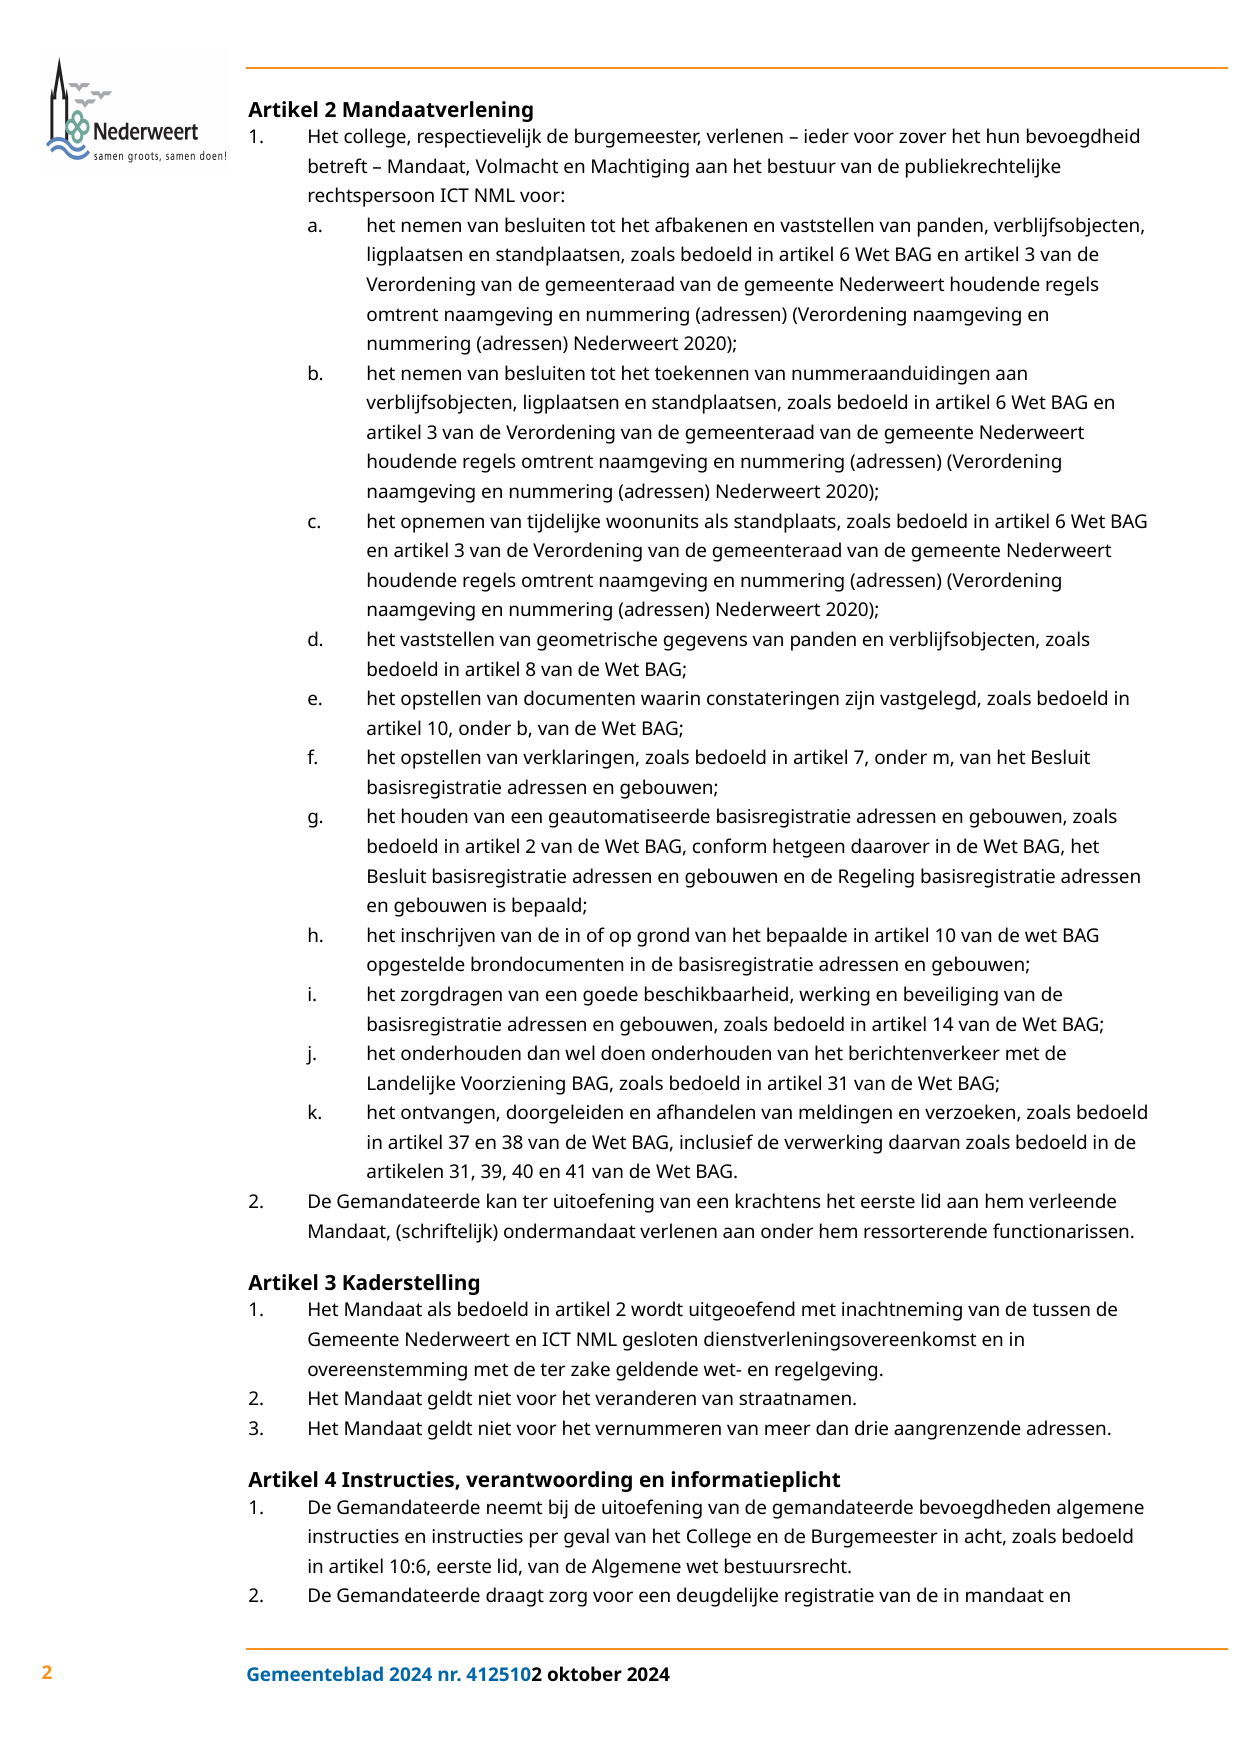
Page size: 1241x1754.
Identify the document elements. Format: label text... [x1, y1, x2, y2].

list het inschrijven van de in of op grond van het bepaalde in artikel 10 van de wet BAG opgestelde brondocumenten in de basisregistratie adressen en gebouwen; [307, 922, 1152, 977]
list het houden van een geautomatiseerde basisregistratie adressen en gebouwen, zoals bedoeld in artikel 2 van de Wet BAG, conform hetgeen daarover in de Wet BAG, het Besluit basisregistratie adressen en gebouwen en de Regeling basisregistratie adressen en gebouwen is bepaald; [307, 804, 1152, 918]
text Artikel 4 Instructies, verantwoording en informatieplicht [248, 1465, 1152, 1494]
list het opstellen van documenten waarin constateringen zijn vastgelegd, zoals bedoeld in artikel 10, onder b, van de Wet BAG; [307, 685, 1152, 741]
list het opstellen van verklaringen, zoals bedoeld in artikel 7, onder m, van het Besluit basisregistratie adressen en gebouwen; [307, 744, 1152, 800]
list het nemen van besluiten tot het afbakenen en vaststellen van panden, verblijfsobjecten, ligplaatsen en standplaatsen, zoals bedoeld in artikel 6 Wet BAG en artikel 3 van de Verordening van de gemeenteraad van de gemeente Nederweert houdende regels omtrent naamgeving en nummering (adressen) (Verordening naamgeving en nummering (adressen) Nederweert 2020); [307, 212, 1152, 356]
list De Gemandateerde draagt zorg voor een deugdelijke registratie van de in mandaat en [248, 1583, 1152, 1608]
list het opnemen van tijdelijke woonunits als standplaats, zoals bedoeld in artikel 6 Wet BAG en artikel 3 van de Verordening van de gemeenteraad van de gemeente Nederweert houdende regels omtrent naamgeving en nummering (adressen) (Verordening naamgeving en nummering (adressen) Nederweert 2020); [307, 508, 1152, 622]
list het zorgdragen van een goede beschikbaarheid, werking en beveiliging van de basisregistratie adressen en gebouwen, zoals bedoeld in artikel 14 van de Wet BAG; [307, 981, 1152, 1036]
list De Gemandateerde kan ter uitoefening van een krachtens het eerste lid aan hem verleende Mandaat, (schriftelijk) ondermandaat verlenen aan onder hem ressorterende functionarissen. [248, 1188, 1152, 1243]
text Artikel 2 Mandaatverlening [248, 95, 1152, 123]
list De Gemandateerde neemt bij de uitoefening van de gemandateerde bevoegdheden algemene instructies en instructies per geval van het College en de Burgemeester in acht, zoals bedoeld in artikel 10:6, eerste lid, van de Algemene wet bestuursrecht. [248, 1494, 1152, 1579]
list Het college, respectievelijk de burgemeester, verlenen – ieder voor zover het hun bevoegdheid betreft – Mandaat, Volmacht en Machtiging aan het bestuur van de publiekrechtelijke rechtspersoon ICT NML voor: [248, 123, 1152, 208]
picture [41, 47, 231, 172]
list het ontvangen, doorgeleiden en afhandelen van meldingen en verzoeken, zoals bedoeld in artikel 37 en 38 van de Wet BAG, inclusief de verwerking daarvan zoals bedoeld in de artikelen 31, 39, 40 en 41 van de Wet BAG. [307, 1099, 1152, 1184]
list het onderhouden dan wel doen onderhouden van het berichtenverkeer met de Landelijke Voorziening BAG, zoals bedoeld in artikel 31 van de Wet BAG; [307, 1040, 1152, 1096]
list het nemen van besluiten tot het toekennen van nummeraanduidingen aan verblijfsobjecten, ligplaatsen en standplaatsen, zoals bedoeld in artikel 6 Wet BAG en artikel 3 van de Verordening van de gemeenteraad van de gemeente Nederweert houdende regels omtrent naamgeving en nummering (adressen) (Verordening naamgeving en nummering (adressen) Nederweert 2020); [307, 360, 1152, 504]
text Artikel 3 Kaderstelling [248, 1268, 1152, 1297]
list het vaststellen van geometrische gegevens van panden en verblijfsobjecten, zoals bedoeld in artikel 8 van de Wet BAG; [307, 626, 1152, 681]
list Het Mandaat als bedoeld in artikel 2 wordt uitgeoefend met inachtneming van de tussen de Gemeente Nederweert en ICT NML gesloten dienstverleningsovereenkomst en in overeenstemming met de ter zake geldende wet- en regelgeving. [248, 1297, 1152, 1382]
list Het Mandaat geldt niet voor het veranderen van straatnamen. [248, 1385, 1152, 1411]
list Het Mandaat geldt niet voor het vernummeren van meer dan drie aangrenzende adressen. [248, 1415, 1152, 1441]
